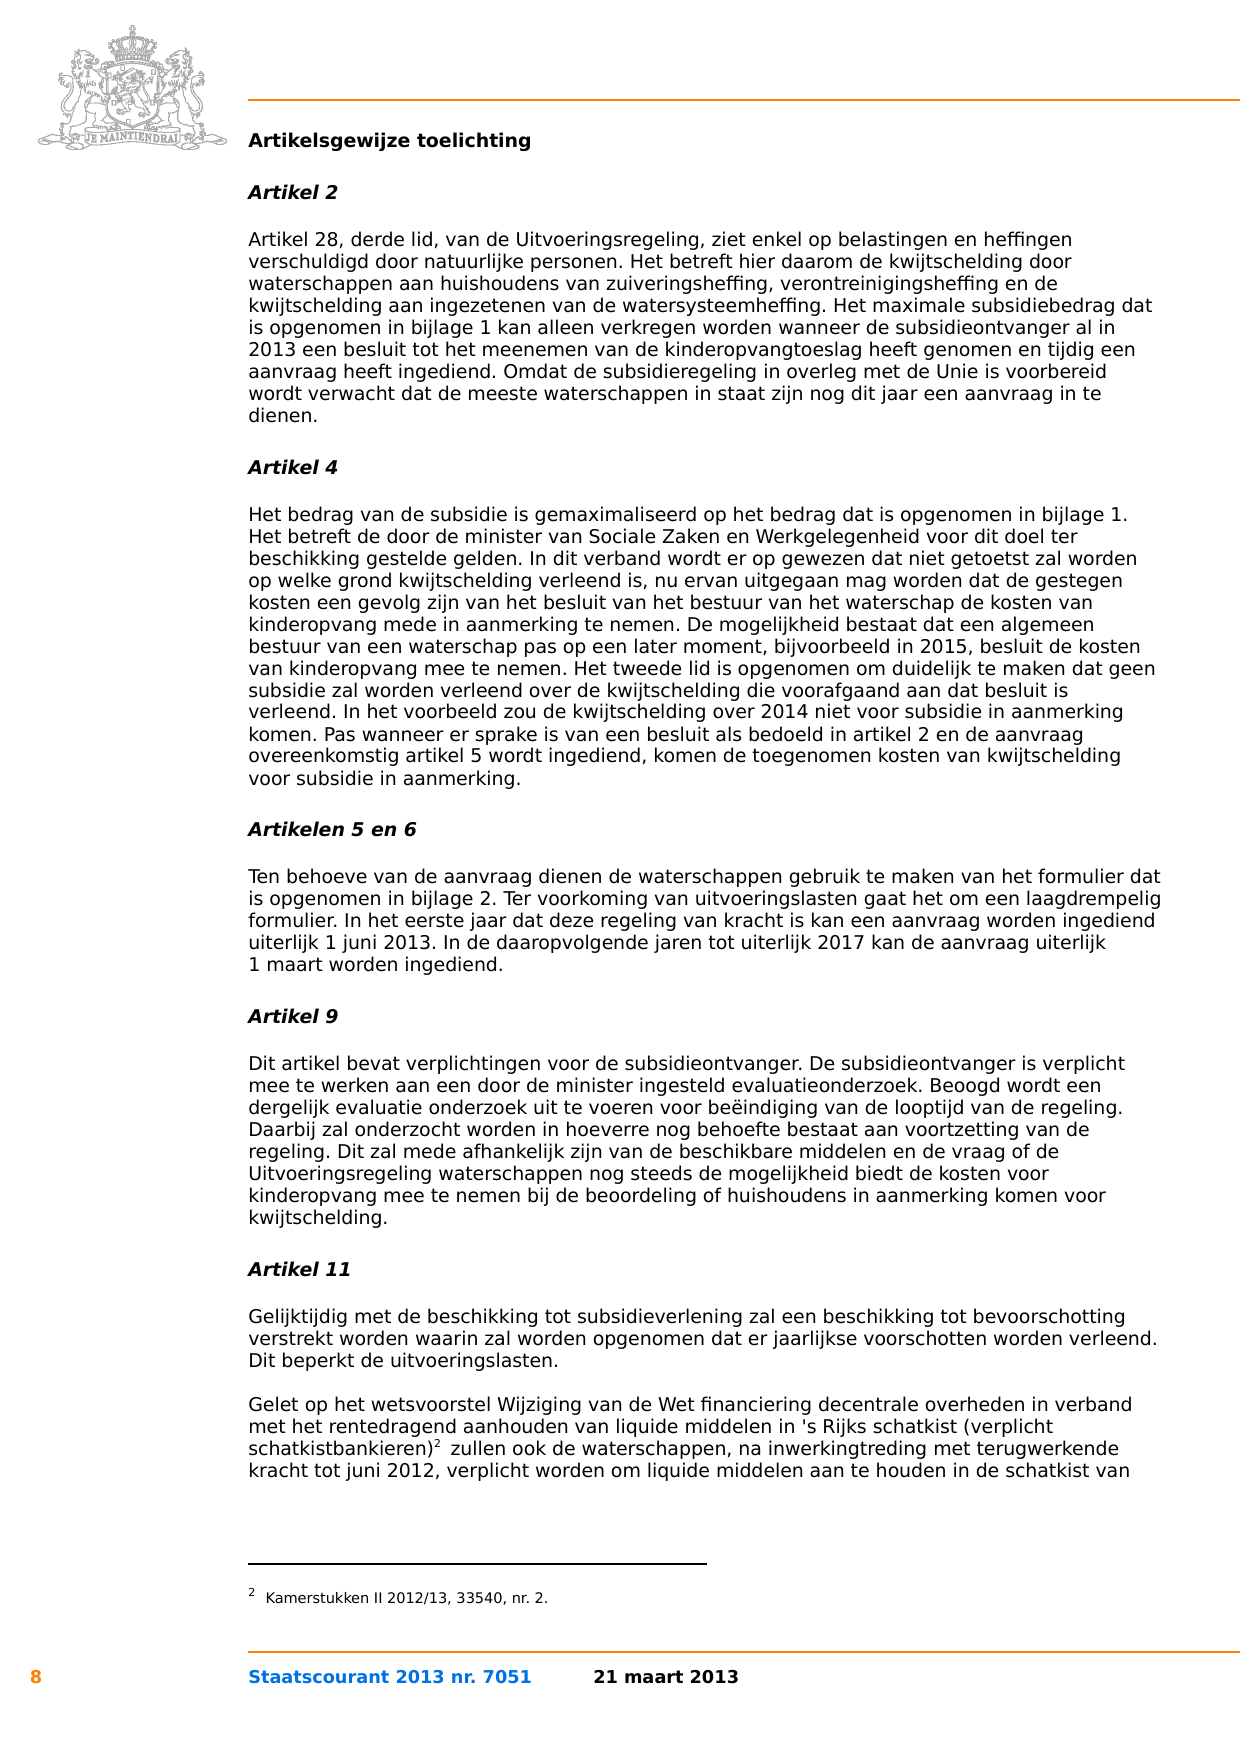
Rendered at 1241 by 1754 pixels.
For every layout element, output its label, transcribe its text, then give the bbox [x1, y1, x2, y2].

text Dit artikel bevat verplichtingen voor de subsidieontvanger. De subsidieontvanger is verplicht mee te werken aan een door de minister ingesteld evaluatieonderzoek. Beoogd wordt een dergelijk evaluatie onderzoek uit te voeren voor beëindiging van de looptijd van de regeling. Daarbij zal onderzocht worden in hoeverre nog behoefte bestaat aan voortzetting van de regeling. Dit zal mede afhankelijk zijn van de beschikbare middelen en de vraag of de Uitvoeringsregeling waterschappen nog steeds de mogelijkheid biedt de kosten voor kinderopvang mee te nemen bij de beoordeling of huishoudens in aanmerking komen voor kwijtschelding. [248, 1053, 1163, 1229]
subtitle Artikel 2 [248, 182, 1163, 204]
subtitle Artikelsgewijze toelichting [248, 130, 1163, 152]
text Het bedrag van de subsidie is gemaximaliseerd op het bedrag dat is opgenomen in bijlage 1. Het betreft de door de minister van Sociale Zaken en Werkgelegenheid voor dit doel ter beschikking gestelde gelden. In dit verband wordt er op gewezen dat niet getoetst zal worden op welke grond kwijtschelding verleend is, nu ervan uitgegaan mag worden dat de gestegen kosten een gevolg zijn van het besluit van het bestuur van het waterschap de kosten van kinderopvang mede in aanmerking te nemen. De mogelijkheid bestaat dat een algemeen bestuur van een waterschap pas op een later moment, bijvoorbeeld in 2015, besluit de kosten van kinderopvang mee te nemen. Het tweede lid is opgenomen om duidelijk te maken dat geen subsidie zal worden verleend over de kwijtschelding die voorafgaand aan dat besluit is verleend. In het voorbeeld zou de kwijtschelding over 2014 niet voor subsidie in aanmerking komen. Pas wanneer er sprake is van een besluit als bedoeld in artikel 2 en de aanvraag overeenkomstig artikel 5 wordt ingediend, komen de toegenomen kosten van kwijtschelding voor subsidie in aanmerking. [248, 504, 1163, 789]
picture [38, 25, 227, 150]
text Artikel 28, derde lid, van de Uitvoeringsregeling, ziet enkel op belastingen en heffingen verschuldigd door natuurlijke personen. Het betreft hier daarom de kwijtschelding door waterschappen aan huishoudens van zuiveringsheffing, verontreinigingsheffing en de kwijtschelding aan ingezetenen van de watersysteemheffing. Het maximale subsidiebedrag dat is opgenomen in bijlage 1 kan alleen verkregen worden wanneer de subsidieontvanger al in 2013 een besluit tot het meenemen van de kinderopvangtoeslag heeft genomen en tijdig een aanvraag heeft ingediend. Omdat de subsidieregeling in overleg met de Unie is voorbereid wordt verwacht dat de meeste waterschappen in staat zijn nog dit jaar een aanvraag in te dienen. [248, 229, 1163, 427]
text Gelet op het wetsvoorstel Wijziging van de Wet financiering decentrale overheden in verband met het rentedragend aanhouden van liquide middelen in 's Rijks schatkist (verplicht schatkistbankieren) zullen ook de waterschappen, na inwerkingtreding met terugwerkende kracht tot juni 2012, verplicht worden om liquide middelen aan te houden in de schatkist van [248, 1394, 1163, 1482]
subtitle Artikel 4 [248, 457, 1163, 479]
text Ten behoeve van de aanvraag dienen de waterschappen gebruik te maken van het formulier dat is opgenomen in bijlage 2. Ter voorkoming van uitvoeringslasten gaat het om een laagdrempelig formulier. In het eerste jaar dat deze regeling van kracht is kan een aanvraag worden ingediend uiterlijk 1 juni 2013. In de daaropvolgende jaren tot uiterlijk 2017 kan de aanvraag uiterlijk 1 maart worden ingediend. [248, 866, 1163, 976]
subtitle Artikel 9 [248, 1006, 1163, 1028]
subtitle Artikel 11 [248, 1259, 1163, 1281]
text Kamerstukken II 2012/13, 33540, nr. 2. [248, 1586, 1163, 1608]
subtitle Artikelen 5 en 6 [248, 819, 1163, 841]
text Gelijktijdig met de beschikking tot subsidieverlening zal een beschikking tot bevoorschotting verstrekt worden waarin zal worden opgenomen dat er jaarlijkse voorschotten worden verleend. Dit beperkt de uitvoeringslasten. [248, 1306, 1163, 1372]
